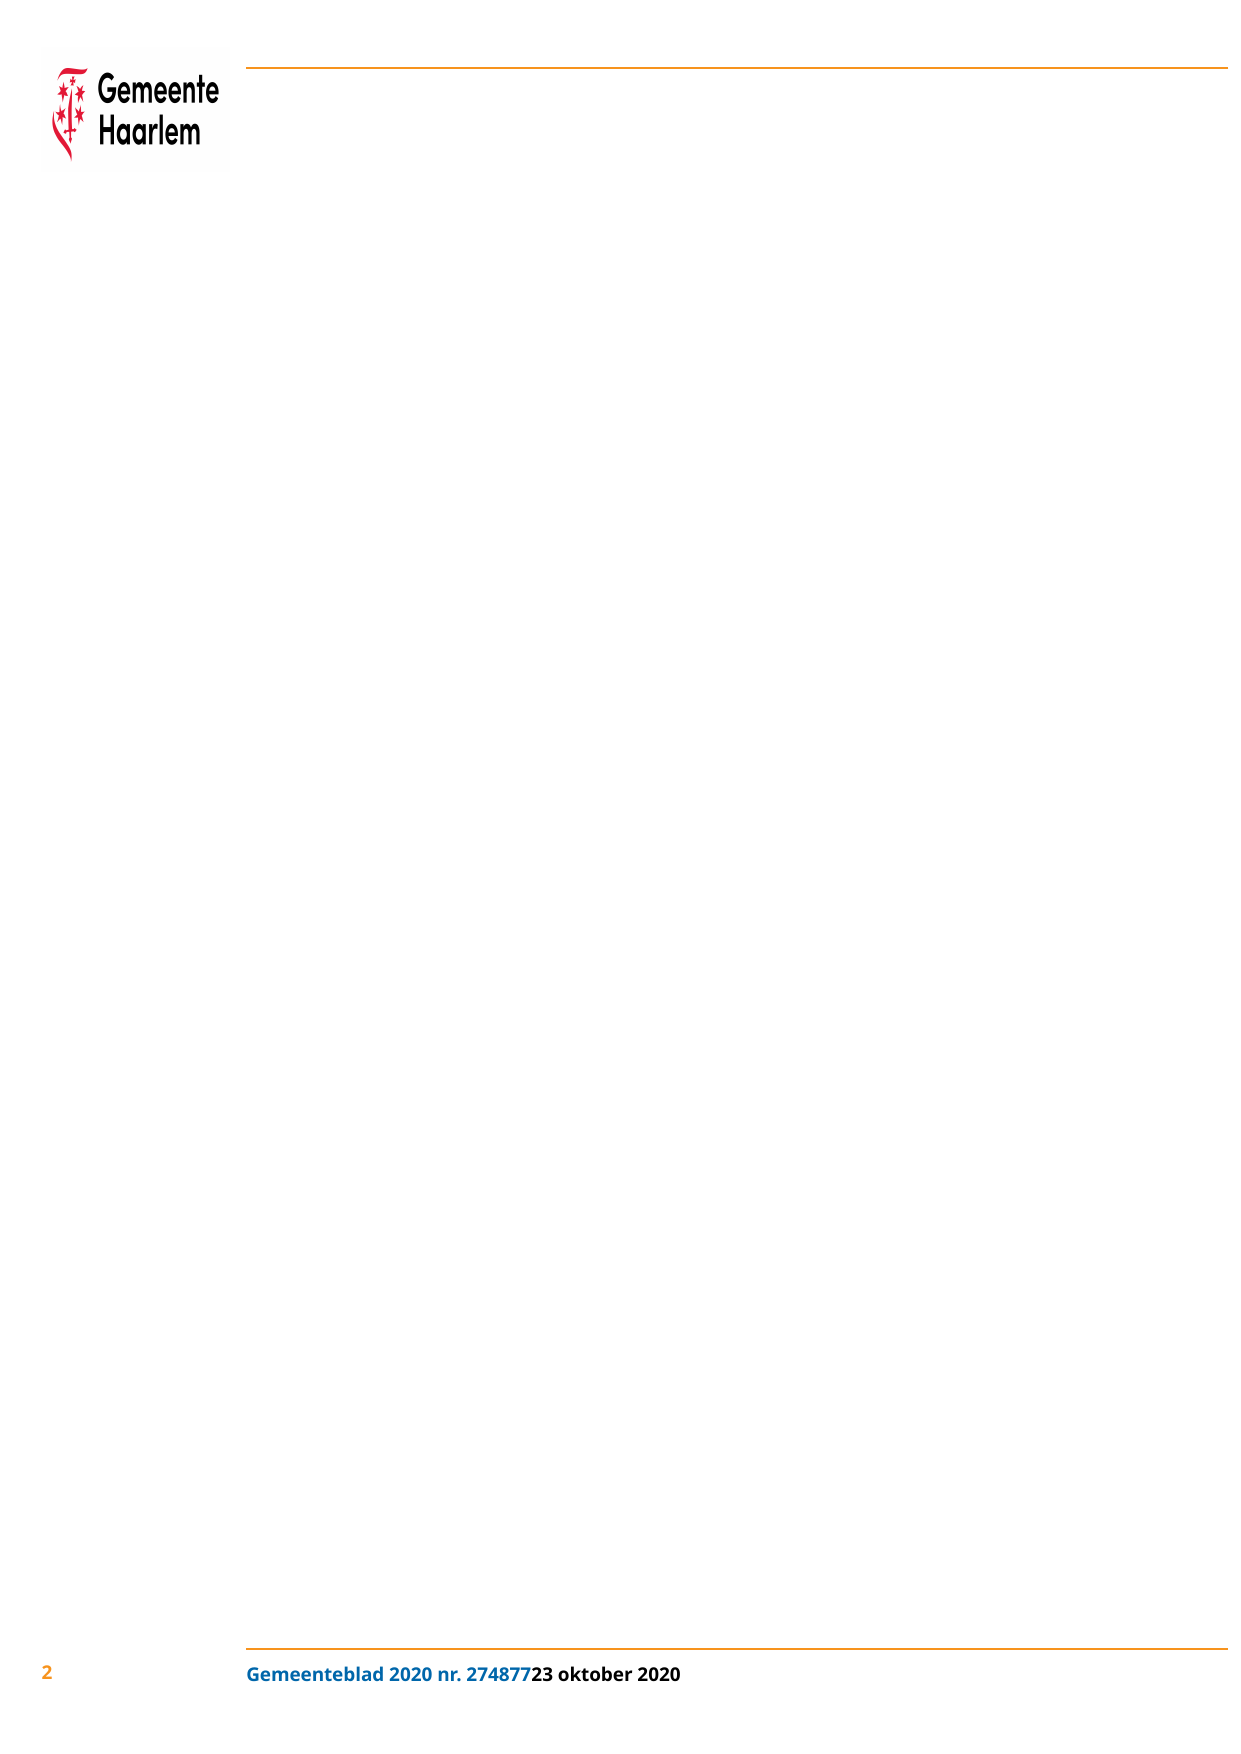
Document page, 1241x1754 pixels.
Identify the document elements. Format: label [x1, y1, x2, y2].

picture [41, 47, 231, 172]
